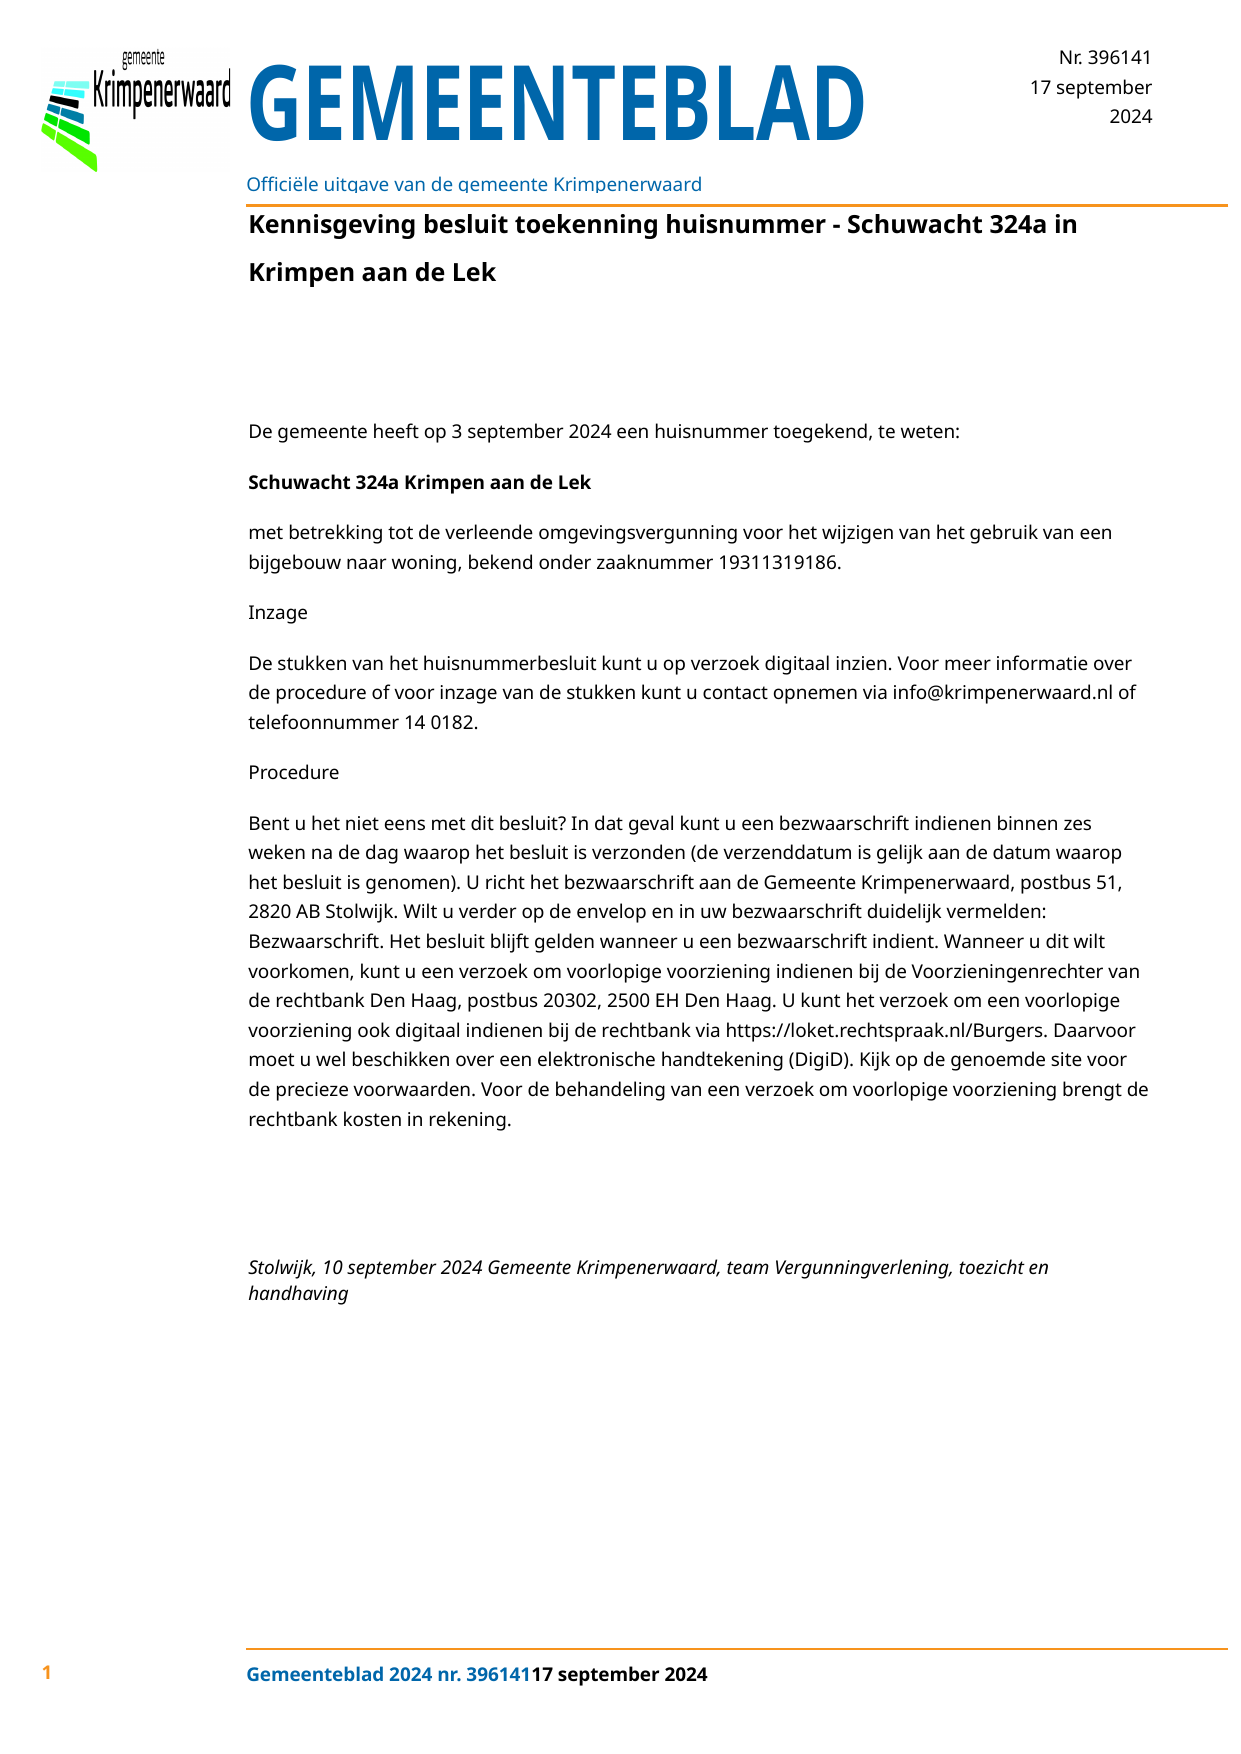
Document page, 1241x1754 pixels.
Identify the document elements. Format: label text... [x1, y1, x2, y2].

text Kennisgeving besluit toekenning huisnummer - Schuwacht 324a in Krimpen aan de Lek [248, 207, 1152, 288]
text Stolwijk, 10 september 2024 Gemeente Krimpenerwaard, team Vergunningverlening, toezicht en handhaving [248, 1254, 1152, 1306]
picture [41, 47, 231, 172]
text Bent u het niet eens met dit besluit? In dat geval kunt u een bezwaarschrift indienen binnen zes weken na de dag waarop het besluit is verzonden (de verzenddatum is gelijk aan de datum waarop het besluit is genomen). U richt het bezwaarschrift aan de Gemeente Krimpenerwaard, postbus 51, 2820 AB Stolwijk. Wilt u verder op de envelop en in uw bezwaarschrift duidelijk vermelden: Bezwaarschrift. Het besluit blijft gelden wanneer u een bezwaarschrift indient. Wanneer u dit wilt voorkomen, kunt u een verzoek om voorlopige voorziening indienen bij de Voorzieningenrechter van de rechtbank Den Haag, postbus 20302, 2500 EH Den Haag. U kunt het verzoek om een voorlopige voorziening ook digitaal indienen bij de rechtbank via https://loket.rechtspraak.nl/Burgers. Daarvoor moet u wel beschikken over een elektronische handtekening (DigiD). Kijk op de genoemde site voor de precieze voorwaarden. Voor de behandeling van een verzoek om voorlopige voorziening brengt de rechtbank kosten in rekening. [248, 810, 1152, 1132]
text De gemeente heeft op 3 september 2024 een huisnummer toegekend, te weten: [248, 419, 1152, 444]
text Procedure [248, 759, 1152, 785]
text Inzage [248, 599, 1152, 625]
text De stukken van het huisnummerbesluit kunt u op verzoek digitaal inzien. Voor meer informatie over de procedure of voor inzage van de stukken kunt u contact opnemen via info@krimpenerwaard.nl of telefoonnummer 14 0182. [248, 650, 1152, 735]
text Schuwacht 324a Krimpen aan de Lek [248, 469, 1152, 495]
text met betrekking tot de verleende omgevingsvergunning voor het wijzigen van het gebruik van een bijgebouw naar woning, bekend onder zaaknummer 19311319186. [248, 519, 1152, 575]
